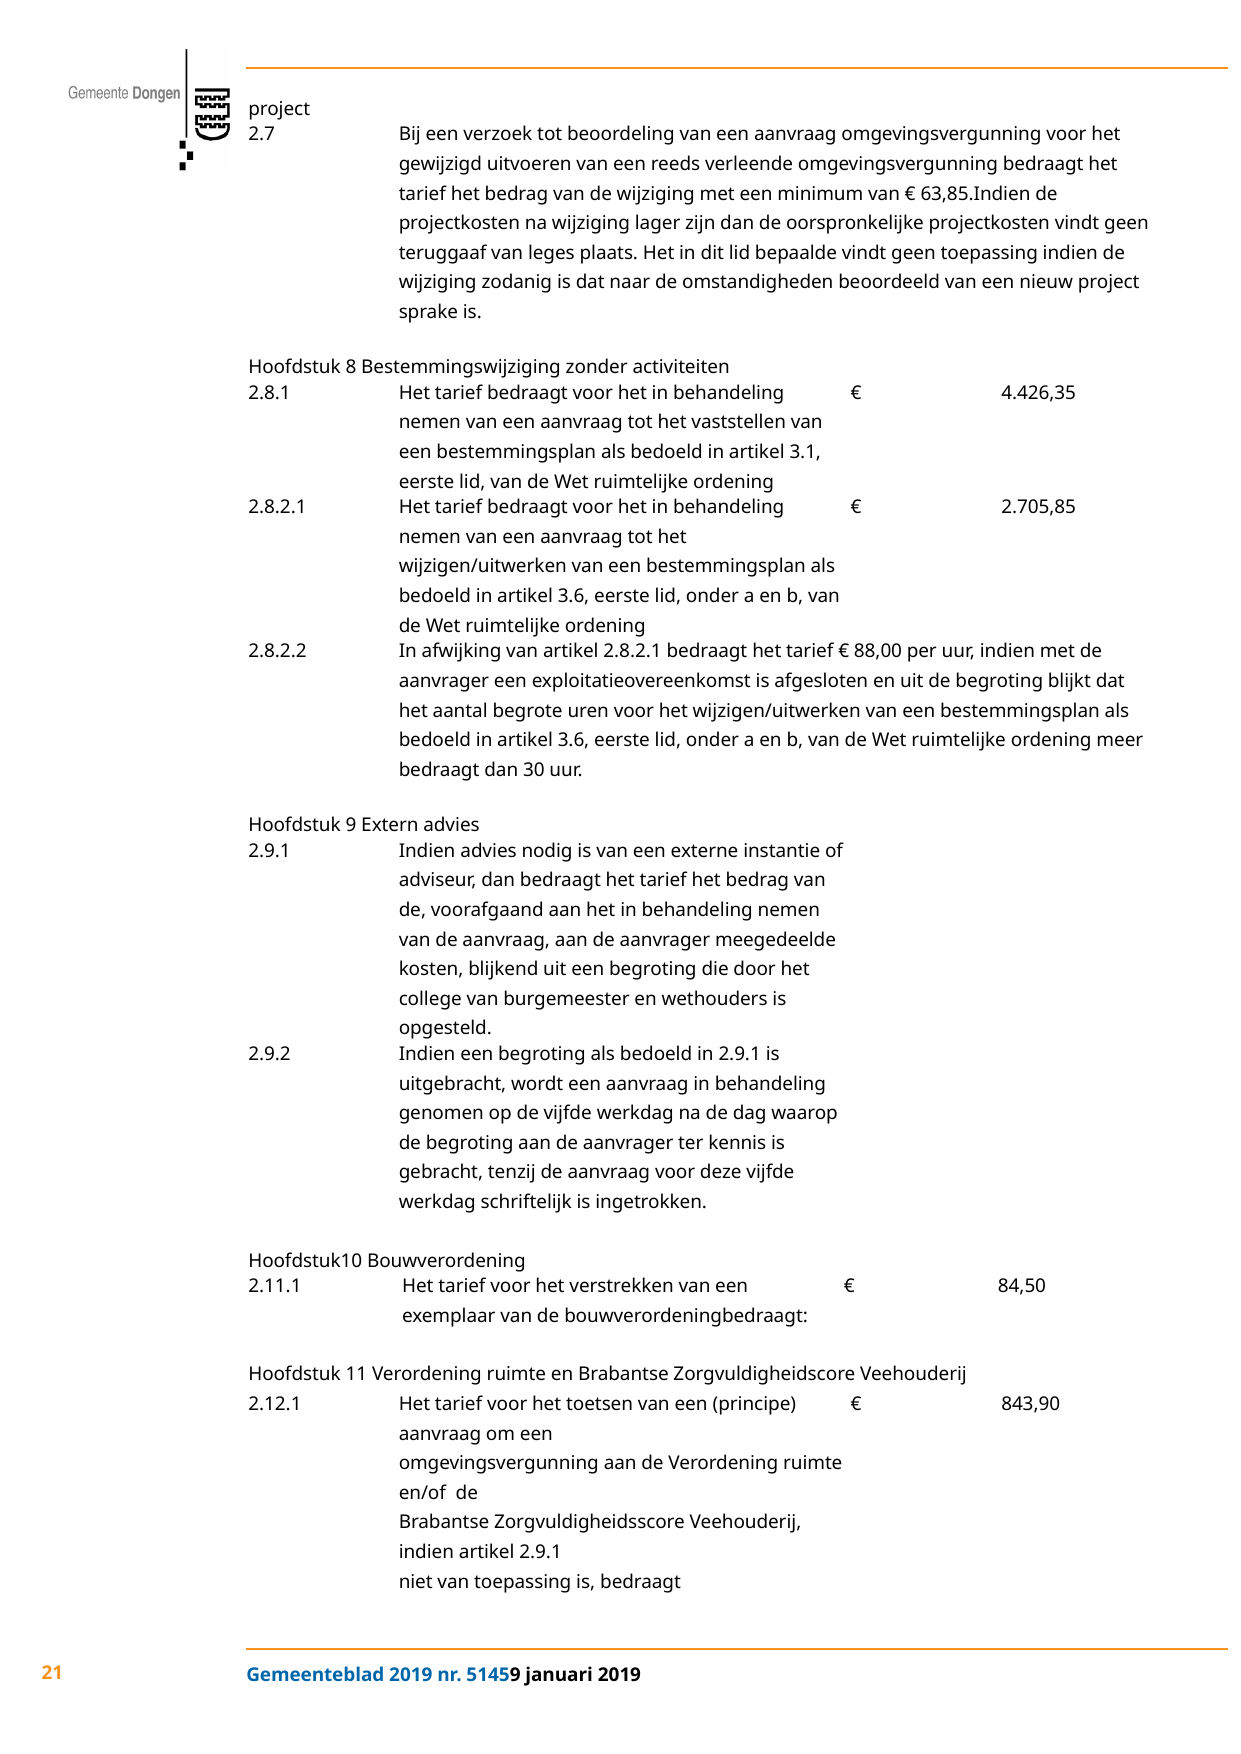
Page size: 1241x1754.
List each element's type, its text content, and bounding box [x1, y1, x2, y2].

table_cell Bij een verzoek tot beoordeling van een aanvraag omgevingsvergunning voor het gewijzigd uitvoeren van een reeds verleende omgevingsvergunning bedraagt het tarief het bedrag van de wijziging met een minimum van € 63,85.Indien de projectkosten na wijziging lager zijn dan de oorspronkelijke projectkosten vindt geen teruggaaf van leges plaats. Het in dit lid bepaalde vindt geen toepassing indien de wijziging zodanig is dat naar de omstandigheden beoordeeld van een nieuw project sprake is. [399, 121, 1152, 324]
table_cell [850, 782, 1001, 837]
table_cell Het tarief voor het verstrekken van een exemplaar van de bouwverordeningbedraagt: [402, 1273, 844, 1328]
table_cell In afwijking van artikel 2.8.2.1 bedraagt het tarief € 88,00 per uur, indien met de aanvrager een exploitatieovereenkomst is afgesloten en uit de begroting blijkt dat het aantal begrote uren voor het wijzigen/uitwerken van een bestemmingsplan als bedoeld in artikel 3.6, eerste lid, onder a en b, van de Wet ruimtelijke ordening meer bedraagt dan 30 uur. [399, 638, 1152, 782]
table_cell [1001, 324, 1152, 379]
table_cell [1001, 837, 1152, 1040]
table_cell [850, 324, 1001, 379]
table_cell 2.8.1 [248, 379, 398, 493]
table_header [844, 1247, 998, 1272]
table_header € [850, 1390, 1001, 1593]
table_header 843,90 [1001, 1390, 1152, 1593]
table_cell 4.426,35 [1001, 379, 1152, 493]
table_header Het tarief voor het toetsen van een (principe) aanvraag om een omgevingsvergunning aan de Verordening ruimte en/of de Brabantse Zorgvuldigheidsscore Veehouderij, indien artikel 2.9.1 niet van toepassing is, bedraagt [399, 1390, 850, 1593]
table_cell Het tarief bedraagt voor het in behandeling nemen van een aanvraag tot het vaststellen van een bestemmingsplan als bedoeld in artikel 3.1, eerste lid, van de Wet ruimtelijke ordening [399, 379, 850, 493]
table_cell [850, 95, 1001, 121]
table_cell € [850, 379, 1001, 493]
table_cell project [248, 95, 850, 121]
table_cell 2.7 [248, 121, 398, 324]
table_cell € [844, 1273, 998, 1328]
table_cell 2.11.1 [248, 1273, 402, 1328]
table_cell 2.9.1 [248, 837, 398, 1040]
table_cell 2.8.2.2 [248, 638, 398, 782]
table_cell [850, 837, 1001, 1040]
table_cell Hoofdstuk 9 Extern advies [248, 782, 850, 837]
text Hoofdstuk 11 Verordening ruimte en Brabantse Zorgvuldigheidscore Veehouderij [248, 1361, 1152, 1386]
picture [41, 47, 231, 172]
table_cell 2.8.2.1 [248, 494, 398, 638]
table_cell Indien een begroting als bedoeld in 2.9.1 is uitgebracht, wordt een aanvraag in behandeling genomen op de vijfde werkdag na de dag waarop de begroting aan de aanvrager ter kennis is gebracht, tenzij de aanvraag voor deze vijfde werkdag schriftelijk is ingetrokken. [399, 1040, 850, 1214]
table_cell Het tarief bedraagt voor het in behandeling nemen van een aanvraag tot het wijzigen/uitwerken van een bestemmingsplan als bedoeld in artikel 3.6, eerste lid, onder a en b, van de Wet ruimtelijke ordening [399, 494, 850, 638]
table_header Hoofdstuk10 Bouwverordening [248, 1247, 844, 1272]
table_cell € [850, 494, 1001, 638]
table_cell 2.705,85 [1001, 494, 1152, 638]
table_cell 84,50 [998, 1273, 1152, 1328]
table_cell 2.9.2 [248, 1040, 398, 1214]
table_cell [1001, 95, 1152, 121]
table_cell Hoofdstuk 8 Bestemmingswijziging zonder activiteiten [248, 324, 850, 379]
table_cell [1001, 1040, 1152, 1214]
table_header [998, 1247, 1152, 1272]
table_cell [1001, 782, 1152, 837]
table_header 2.12.1 [248, 1390, 398, 1593]
table_cell Indien advies nodig is van een externe instantie of adviseur, dan bedraagt het tarief het bedrag van de, voorafgaand aan het in behandeling nemen van de aanvraag, aan de aanvrager meegedeelde kosten, blijkend uit een begroting die door het college van burgemeester en wethouders is opgesteld. [399, 837, 850, 1040]
table_cell [850, 1040, 1001, 1214]
